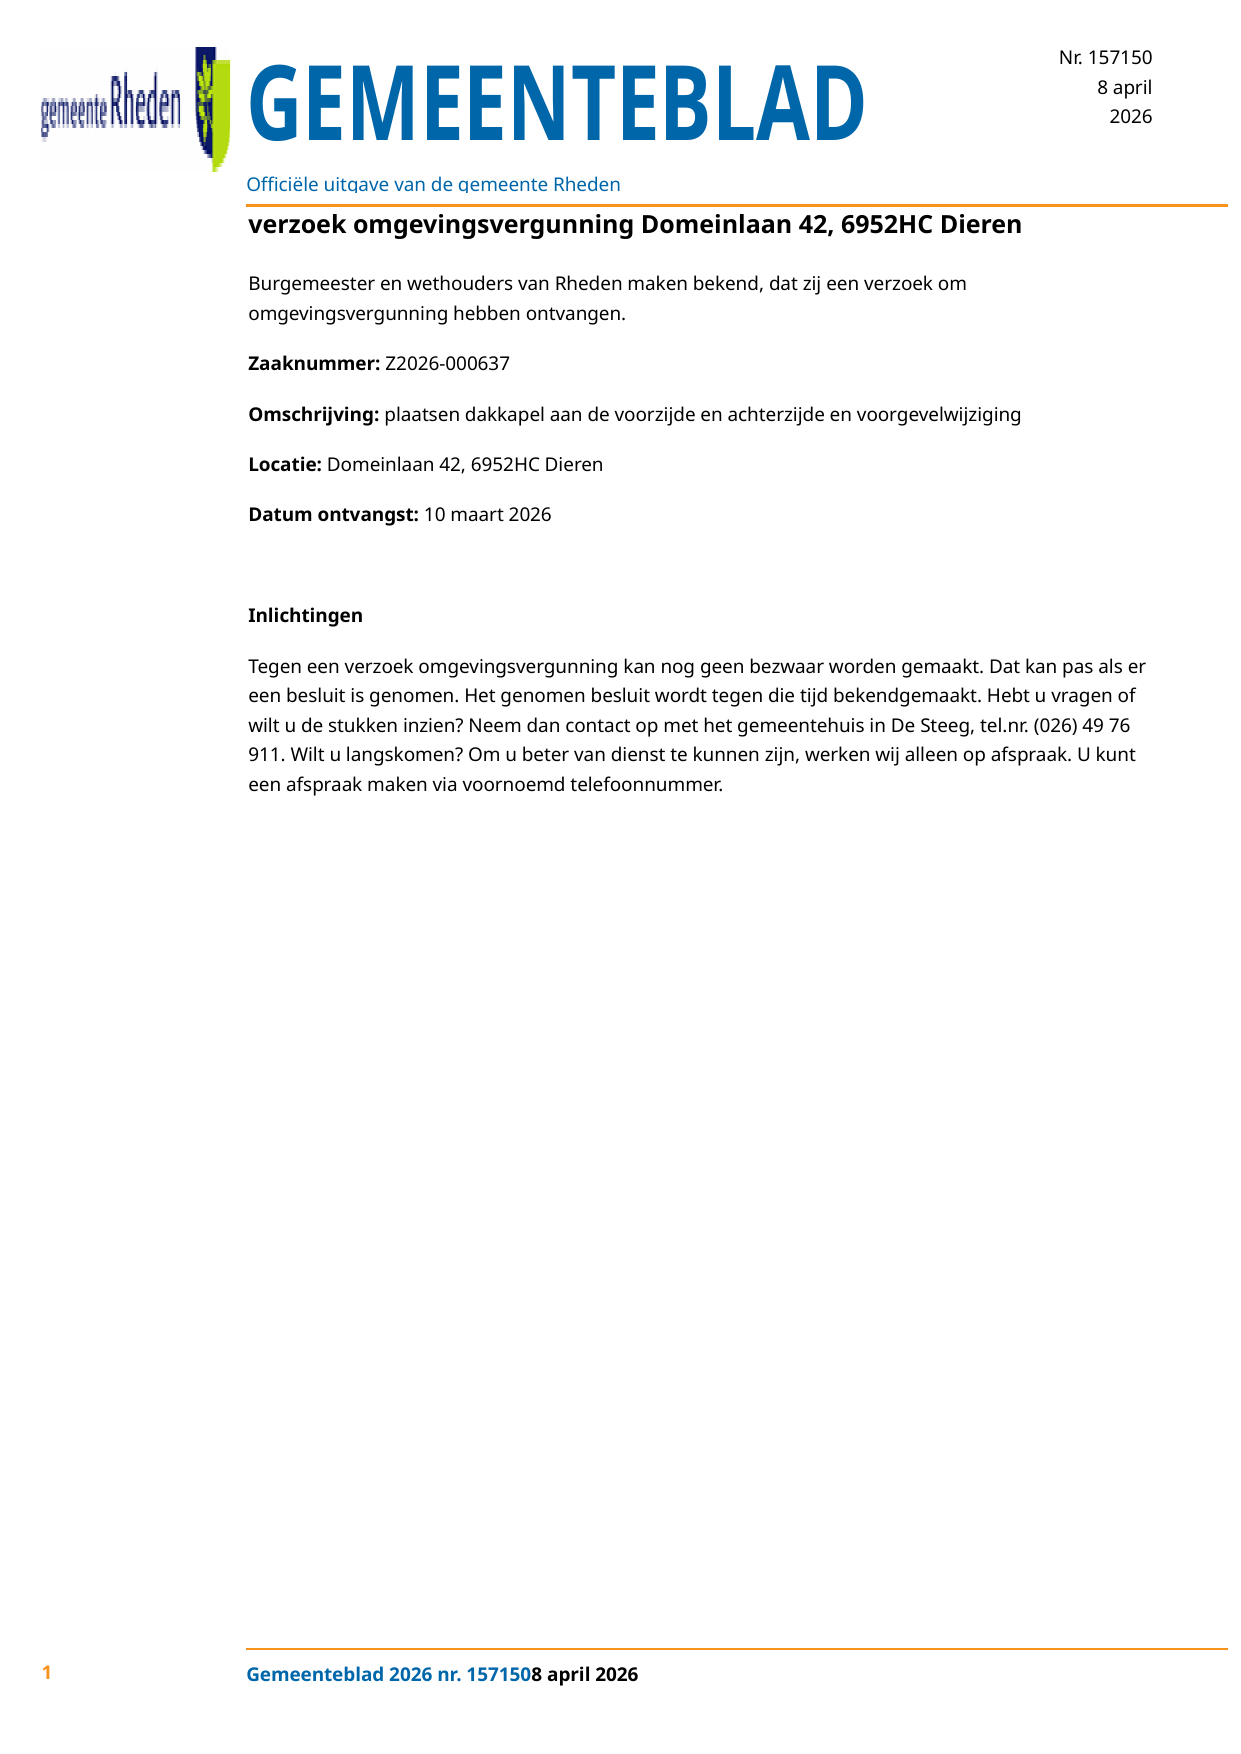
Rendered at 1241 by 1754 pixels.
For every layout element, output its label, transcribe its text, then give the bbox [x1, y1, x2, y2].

text Burgemeester en wethouders van Rheden maken bekend, dat zij een verzoek om omgevingsvergunning hebben ontvangen. [248, 270, 1152, 326]
text verzoek omgevingsvergunning Domeinlaan 42, 6952HC Dieren [248, 207, 1152, 241]
text Omschrijving: plaatsen dakkapel aan de voorzijde en achterzijde en voorgevelwijziging [248, 401, 1152, 426]
text Datum ontvangst: 10 maart 2026 [248, 502, 1152, 527]
picture [41, 47, 231, 172]
text Inlichtingen [248, 602, 1152, 628]
text Locatie: Domeinlaan 42, 6952HC Dieren [248, 451, 1152, 477]
text Tegen een verzoek omgevingsvergunning kan nog geen bezwaar worden gemaakt. Dat kan pas als er een besluit is genomen. Het genomen besluit wordt tegen die tijd bekendgemaakt. Hebt u vragen of wilt u de stukken inzien? Neem dan contact op met het gemeentehuis in De Steeg, tel.nr. (026) 49 76 911. Wilt u langskomen? Om u beter van dienst te kunnen zijn, werken wij alleen op afspraak. U kunt een afspraak maken via voornoemd telefoonnummer. [248, 653, 1152, 797]
text Zaaknummer: Z2026-000637 [248, 350, 1152, 376]
